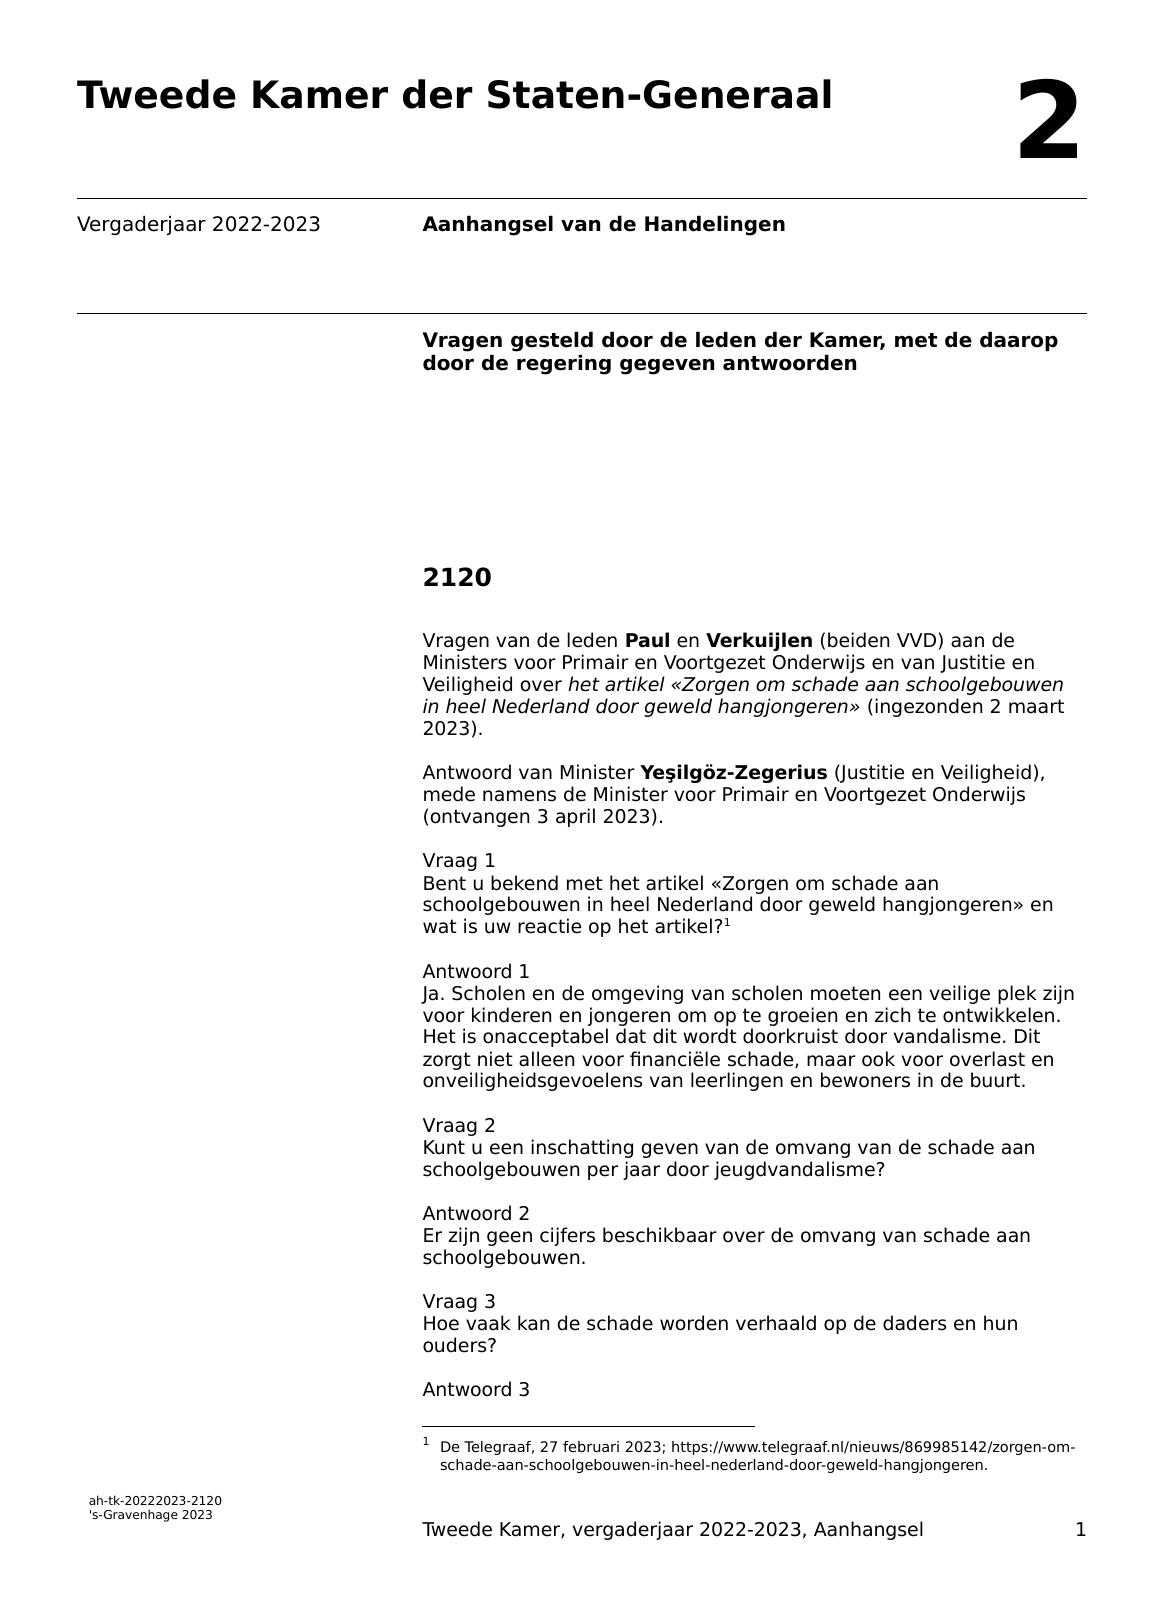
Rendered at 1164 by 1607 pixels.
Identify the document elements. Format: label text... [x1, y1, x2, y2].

table_header Tweede Kamer der Staten-Generaal [77, 59, 886, 198]
text Antwoord 1 [422, 961, 1087, 982]
text Vraag 3 [422, 1291, 1087, 1313]
text 's-Gravenhage 2023 [88, 1508, 323, 1522]
text Hoe vaak kan de schade worden verhaald op de daders en hun ouders? [422, 1313, 1087, 1357]
text Ja. Scholen en de omgeving van scholen moeten een veilige plek zijn voor kinderen en jongeren om op te groeien en zich te ontwikkelen. Het is onacceptabel dat dit wordt doorkruist door vandalisme. Dit zorgt niet alleen voor financiële schade, maar ook voor overlast en onveiligheidsgevoelens van leerlingen en bewoners in de buurt. [422, 982, 1087, 1092]
table_cell Vragen gesteld door de leden der Kamer, met de daarop door de regering gegeven antwoorden [422, 314, 1087, 375]
table_header 2 [886, 59, 1087, 198]
table_cell Aanhangsel van de Handelingen [422, 199, 1087, 313]
table_cell [77, 314, 422, 375]
text De Telegraaf, 27 februari 2023; https://www.telegraaf.nl/nieuws/869985142/zorgen-om-schade-aan-schoolgebouwen-in-heel-nederland-door-geweld-hangjongeren. [422, 1435, 1087, 1474]
text Vragen van de leden Paul en Verkuijlen (beiden VVD) aan de Ministers voor Primair en Voortgezet Onderwijs en van Justitie en Veiligheid over het artikel «Zorgen om schade aan schoolgebouwen in heel Nederland door geweld hangjongeren» (ingezonden 2 maart 2023). [422, 630, 1087, 740]
table_cell Vergaderjaar 2022-2023 [77, 199, 422, 313]
text Bent u bekend met het artikel «Zorgen om schade aan schoolgebouwen in heel Nederland door geweld hangjongeren» en wat is uw reactie op het artikel? [422, 872, 1087, 938]
text Antwoord van Minister Yeşilgöz-Zegerius (Justitie en Veiligheid), mede namens de Minister voor Primair en Voortgezet Onderwijs (ontvangen 3 april 2023). [422, 762, 1087, 828]
text 2120 [422, 563, 1087, 592]
text Er zijn geen cijfers beschikbaar over de omvang van schade aan schoolgebouwen. [422, 1225, 1087, 1269]
text Antwoord 3 [422, 1379, 1087, 1401]
text ah-tk-20222023-2120 [88, 1494, 323, 1508]
text Vraag 1 [422, 850, 1087, 872]
text Kunt u een inschatting geven van de omvang van de schade aan schoolgebouwen per jaar door jeugdvandalisme? [422, 1137, 1087, 1181]
text Vraag 2 [422, 1114, 1087, 1137]
text Antwoord 2 [422, 1203, 1087, 1225]
